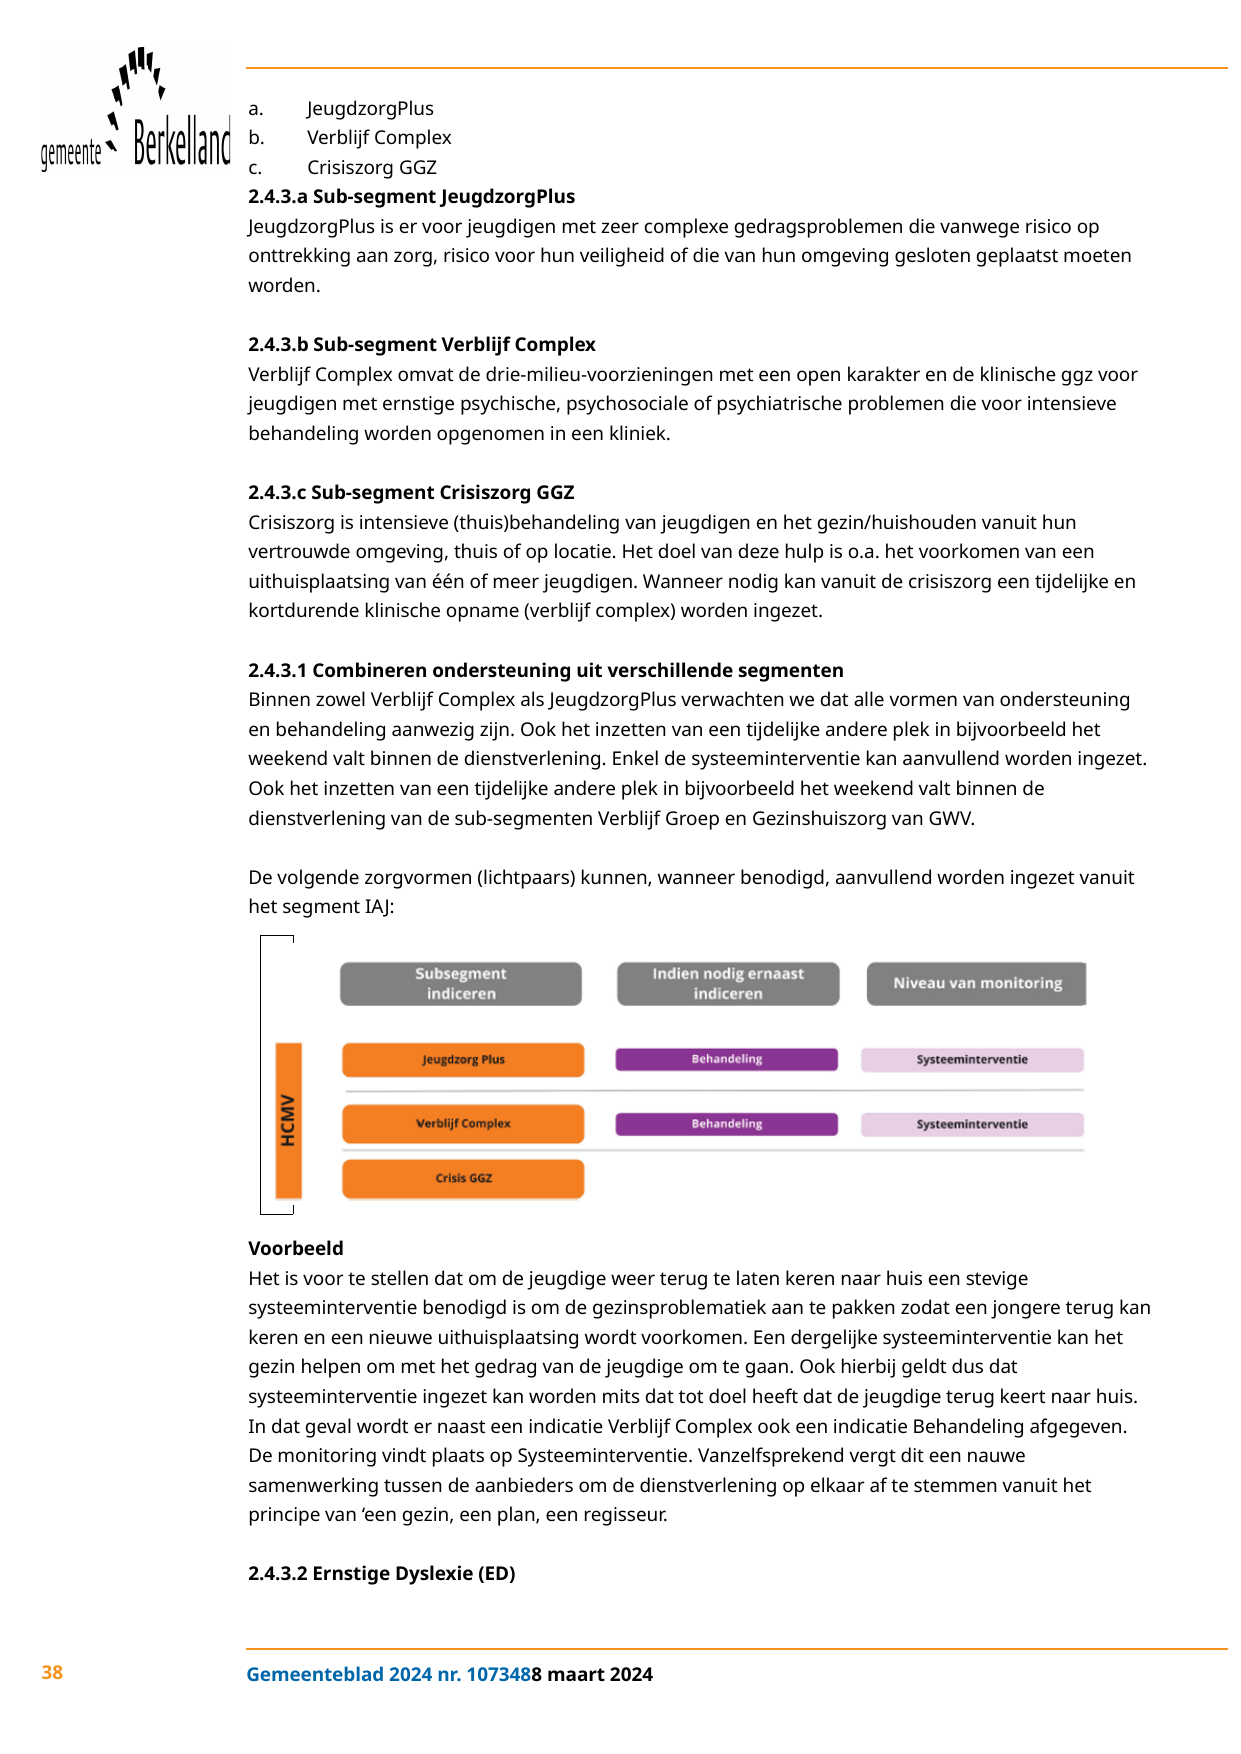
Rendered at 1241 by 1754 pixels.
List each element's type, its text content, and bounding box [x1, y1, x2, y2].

text 2.4.3.a Sub-segment JeugdzorgPlus [248, 183, 1152, 209]
list JeugdzorgPlus [248, 95, 1152, 121]
text Verblijf Complex omvat de drie-milieu-voorzieningen met een open karakter en de klinische ggz voor jeugdigen met ernstige psychische, psychosociale of psychiatrische problemen die voor intensieve behandeling worden opgenomen in een kliniek. [248, 361, 1152, 446]
list Verblijf Complex [248, 124, 1152, 150]
text 2.4.3.c Sub-segment Crisiszorg GGZ [248, 479, 1152, 505]
text Binnen zowel Verblijf Complex als JeugdzorgPlus verwachten we dat alle vormen van ondersteuning en behandeling aanwezig zijn. Ook het inzetten van een tijdelijke andere plek in bijvoorbeeld het weekend valt binnen de dienstverlening. Enkel de systeeminterventie kan aanvullend worden ingezet. Ook het inzetten van een tijdelijke andere plek in bijvoorbeeld het weekend valt binnen de dienstverlening van de sub-segmenten Verblijf Groep en Gezinshuiszorg van GWV. [248, 686, 1152, 831]
table_header Voorbeeld Het is voor te stellen dat om de jeugdige weer terug te laten keren naar huis een stevige systeeminterventie benodigd is om de gezinsproblematiek aan te pakken zodat een jongere terug kan keren en een nieuwe uithuisplaatsing wordt voorkomen. Een dergelijke systeeminterventie kan het gezin helpen om met het gedrag van de jeugdige om te gaan. Ook hierbij geldt dus dat systeeminterventie ingezet kan worden mits dat tot doel heeft dat de jeugdige terug keert naar huis. In dat geval wordt er naast een indicatie Verblijf Complex ook een indicatie Behandeling afgegeven. De monitoring vindt plaats op Systeeminterventie. Vanzelfsprekend vergt dit een nauwe samenwerking tussen de aanbieders om de dienstverlening op elkaar af te stemmen vanuit het principe van ‘een gezin, een plan, een regisseur. [248, 1235, 1152, 1527]
text JeugdzorgPlus is er voor jeugdigen met zeer complexe gedragsproblemen die vanwege risico op onttrekking aan zorg, risico voor hun veiligheid of die van hun omgeving gesloten geplaatst moeten worden. [248, 213, 1152, 298]
text 2.4.3.1 Combineren ondersteuning uit verschillende segmenten [248, 657, 1152, 683]
list Crisiszorg GGZ [248, 154, 1152, 180]
picture [41, 47, 231, 172]
text 2.4.3.b Sub-segment Verblijf Complex [248, 331, 1152, 357]
picture [268, 943, 1095, 1205]
text De volgende zorgvormen (lichtpaars) kunnen, wanneer benodigd, aanvullend worden ingezet vanuit het segment IAJ: [248, 864, 1152, 919]
text Crisiszorg is intensieve (thuis)behandeling van jeugdigen en het gezin/huishouden vanuit hun vertrouwde omgeving, thuis of op locatie. Het doel van deze hulp is o.a. het voorkomen van een uithuisplaatsing van één of meer jeugdigen. Wanneer nodig kan vanuit de crisiszorg een tijdelijke en kortdurende klinische opname (verblijf complex) worden ingezet. [248, 509, 1152, 623]
text 2.4.3.2 Ernstige Dyslexie (ED) [248, 1560, 1152, 1586]
